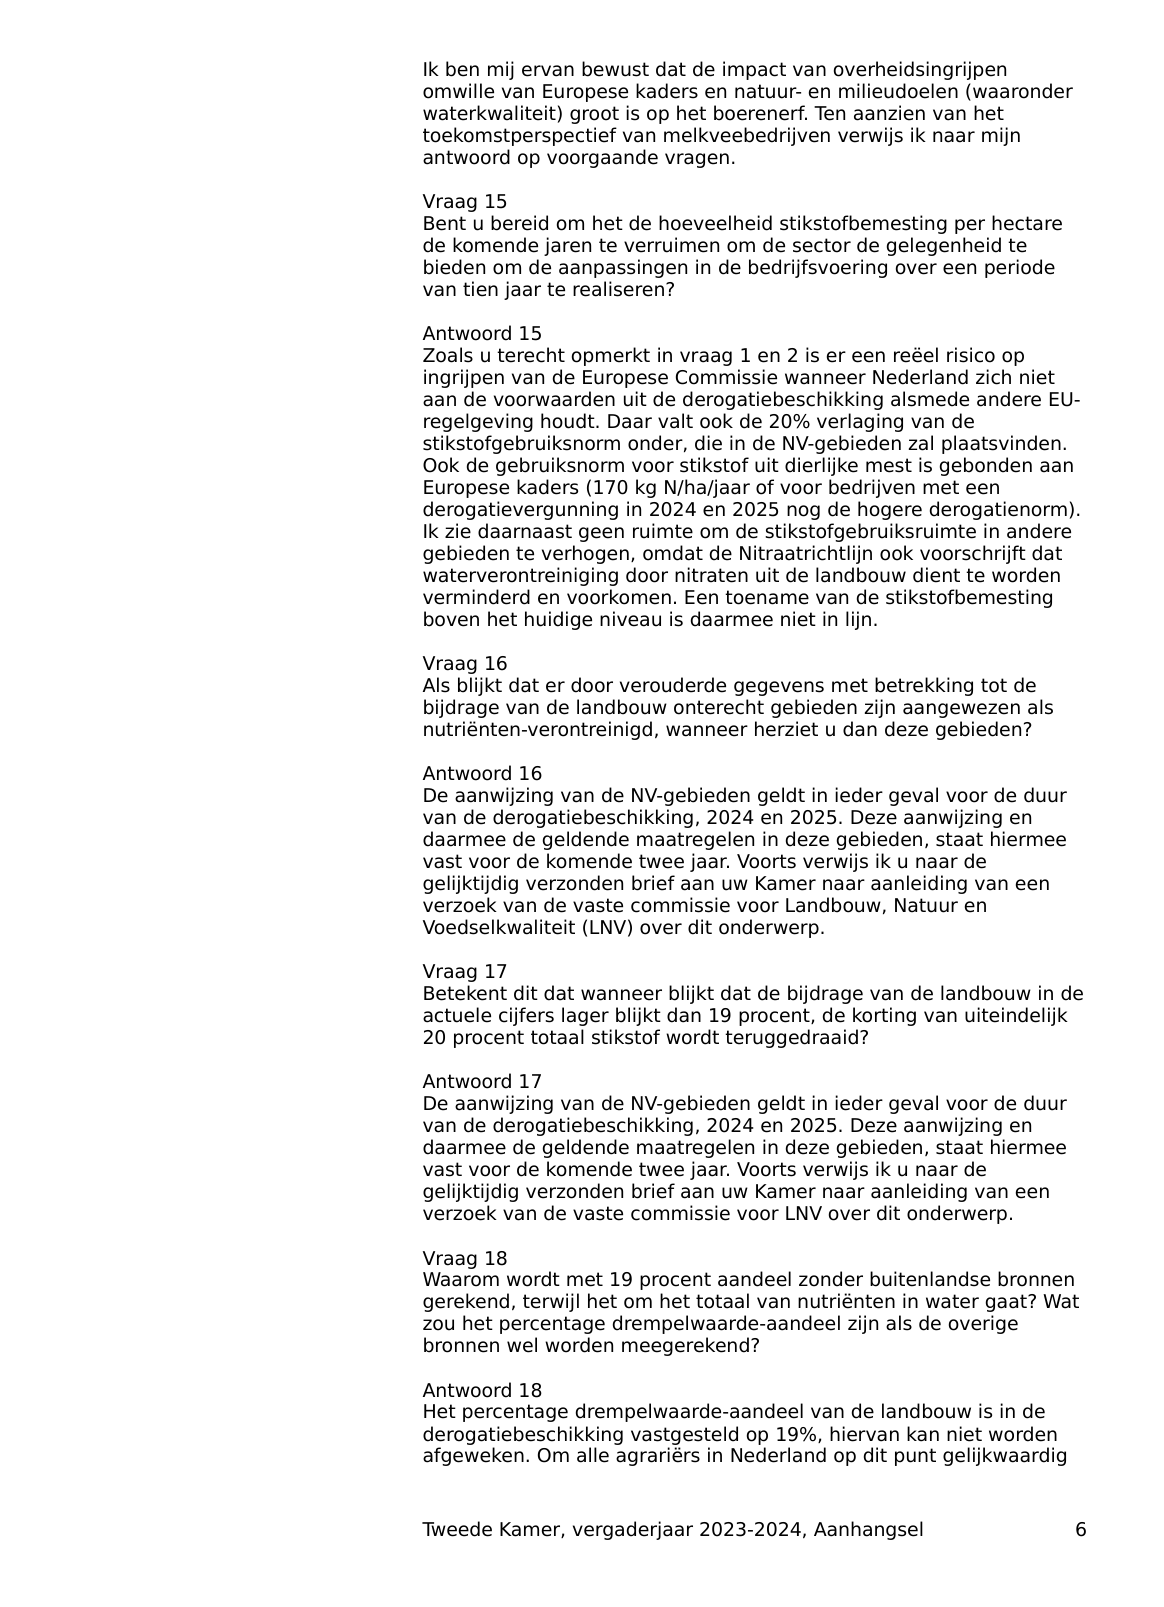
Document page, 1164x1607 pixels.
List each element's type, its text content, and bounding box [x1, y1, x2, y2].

text Antwoord 17 [422, 1071, 1087, 1093]
text Bent u bereid om het de hoeveelheid stikstofbemesting per hectare de komende jaren te verruimen om de sector de gelegenheid te bieden om de aanpassingen in de bedrijfsvoering over een periode van tien jaar te realiseren? [422, 213, 1087, 301]
text Antwoord 18 [422, 1379, 1087, 1401]
text Het percentage drempelwaarde-aandeel van de landbouw is in de derogatiebeschikking vastgesteld op 19%, hiervan kan niet worden afgeweken. Om alle agrariërs in Nederland op dit punt gelijkwaardig [422, 1401, 1087, 1467]
text Antwoord 15 [422, 323, 1087, 345]
text Vraag 18 [422, 1247, 1087, 1269]
text Vraag 16 [422, 653, 1087, 675]
text Als blijkt dat er door verouderde gegevens met betrekking tot de bijdrage van de landbouw onterecht gebieden zijn aangewezen als nutriënten-verontreinigd, wanneer herziet u dan deze gebieden? [422, 675, 1087, 741]
text Antwoord 16 [422, 763, 1087, 785]
text Betekent dit dat wanneer blijkt dat de bijdrage van de landbouw in de actuele cijfers lager blijkt dan 19 procent, de korting van uiteindelijk 20 procent totaal stikstof wordt teruggedraaid? [422, 983, 1087, 1049]
text Waarom wordt met 19 procent aandeel zonder buitenlandse bronnen gerekend, terwijl het om het totaal van nutriënten in water gaat? Wat zou het percentage drempelwaarde-aandeel zijn als de overige bronnen wel worden meegerekend? [422, 1269, 1087, 1357]
text Vraag 15 [422, 191, 1087, 213]
text Vraag 17 [422, 961, 1087, 983]
text Zoals u terecht opmerkt in vraag 1 en 2 is er een reëel risico op ingrijpen van de Europese Commissie wanneer Nederland zich niet aan de voorwaarden uit de derogatiebeschikking alsmede andere EU-regelgeving houdt. Daar valt ook de 20% verlaging van de stikstofgebruiksnorm onder, die in de NV-gebieden zal plaatsvinden. Ook de gebruiksnorm voor stikstof uit dierlijke mest is gebonden aan Europese kaders (170 kg N/ha/jaar of voor bedrijven met een derogatievergunning in 2024 en 2025 nog de hogere derogatienorm). Ik zie daarnaast geen ruimte om de stikstofgebruiksruimte in andere gebieden te verhogen, omdat de Nitraatrichtlijn ook voorschrijft dat waterverontreiniging door nitraten uit de landbouw dient te worden verminderd en voorkomen. Een toename van de stikstofbemesting boven het huidige niveau is daarmee niet in lijn. [422, 345, 1087, 631]
text De aanwijzing van de NV-gebieden geldt in ieder geval voor de duur van de derogatiebeschikking, 2024 en 2025. Deze aanwijzing en daarmee de geldende maatregelen in deze gebieden, staat hiermee vast voor de komende twee jaar. Voorts verwijs ik u naar de gelijktijdig verzonden brief aan uw Kamer naar aanleiding van een verzoek van de vaste commissie voor Landbouw, Natuur en Voedselkwaliteit (LNV) over dit onderwerp. [422, 785, 1087, 939]
text Ik ben mij ervan bewust dat de impact van overheidsingrijpen omwille van Europese kaders en natuur- en milieudoelen (waaronder waterkwaliteit) groot is op het boerenerf. Ten aanzien van het toekomstperspectief van melkveebedrijven verwijs ik naar mijn antwoord op voorgaande vragen. [422, 59, 1087, 169]
text De aanwijzing van de NV-gebieden geldt in ieder geval voor de duur van de derogatiebeschikking, 2024 en 2025. Deze aanwijzing en daarmee de geldende maatregelen in deze gebieden, staat hiermee vast voor de komende twee jaar. Voorts verwijs ik u naar de gelijktijdig verzonden brief aan uw Kamer naar aanleiding van een verzoek van de vaste commissie voor LNV over dit onderwerp. [422, 1093, 1087, 1225]
